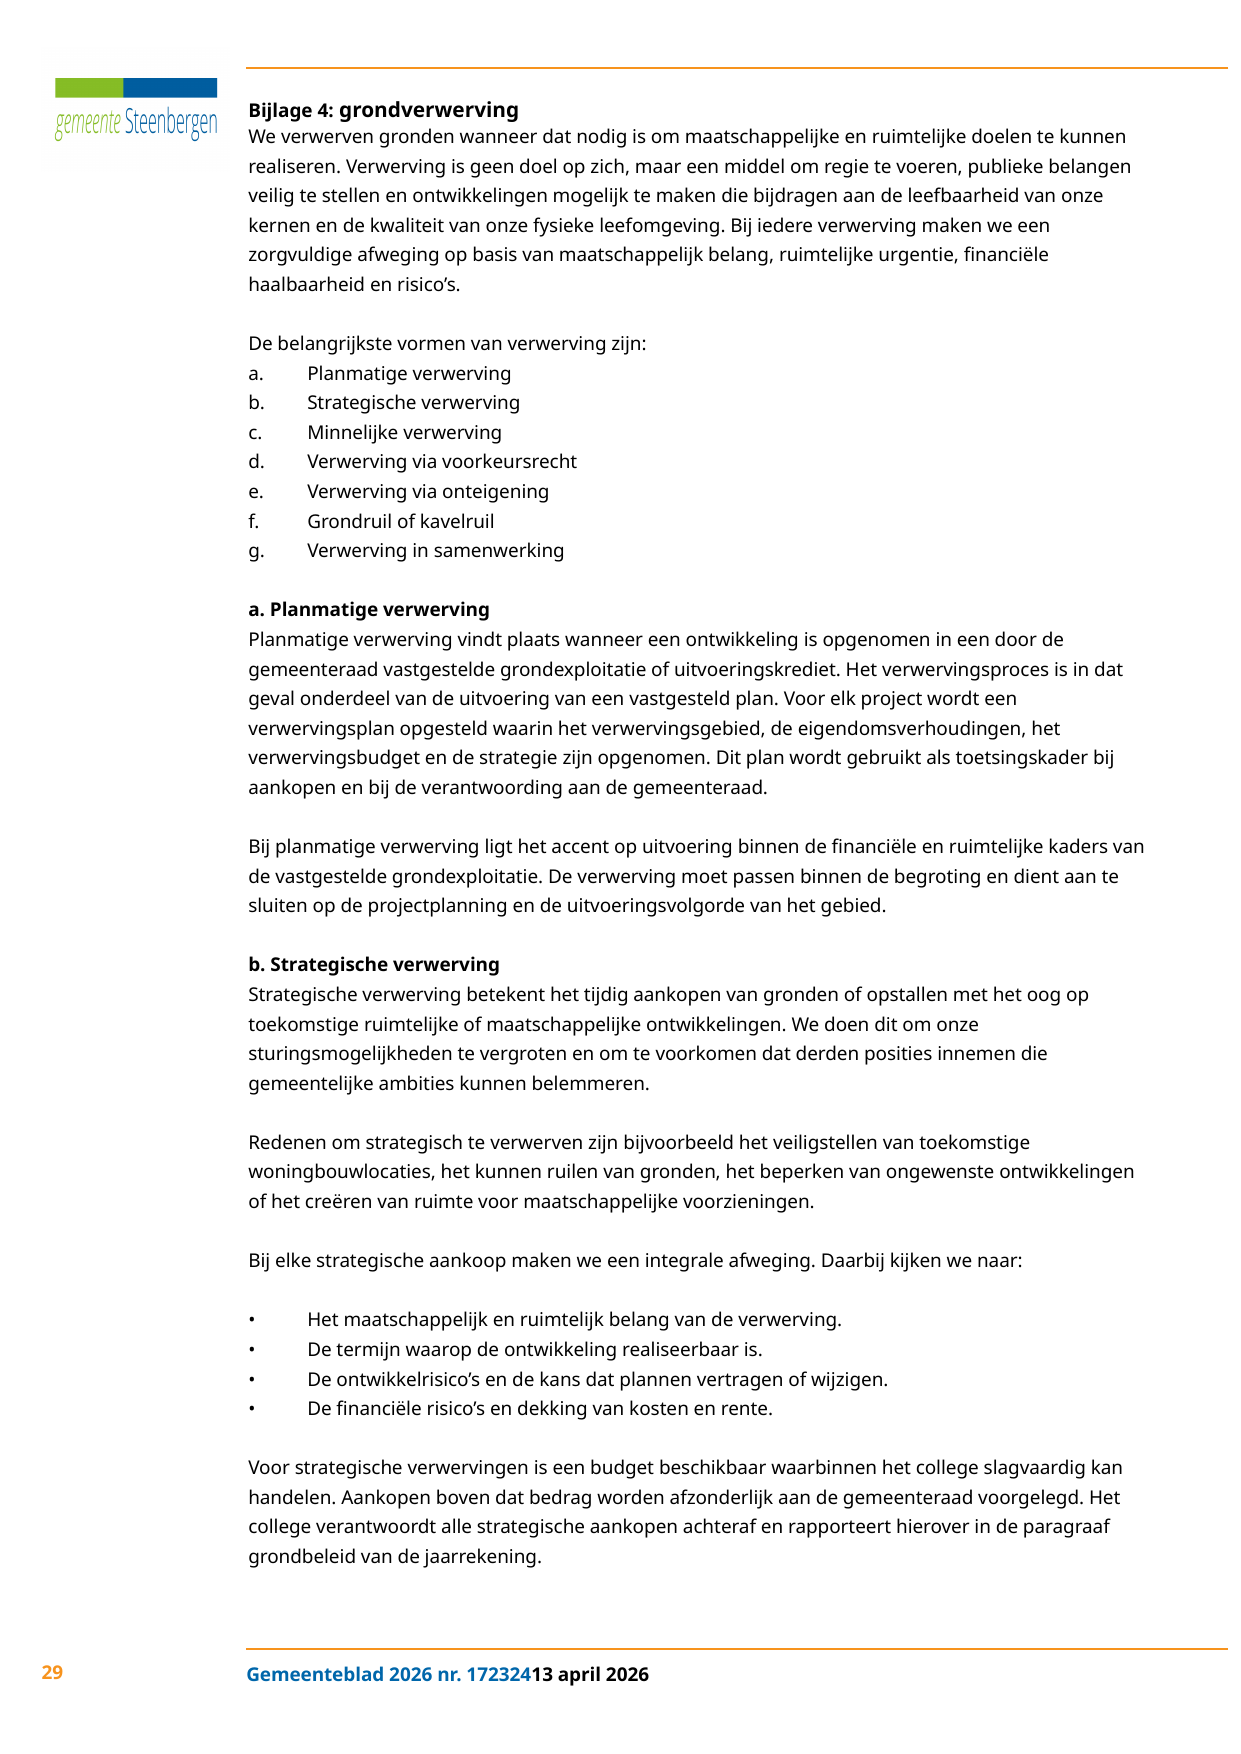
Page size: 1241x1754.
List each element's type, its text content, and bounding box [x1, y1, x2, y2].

text Redenen om strategisch te verwerven zijn bijvoorbeeld het veiligstellen van toekomstige woningbouwlocaties, het kunnen ruilen van gronden, het beperken van ongewenste ontwikkelingen of het creëren van ruimte voor maatschappelijke voorzieningen. [248, 1129, 1152, 1214]
text Planmatige verwerving vindt plaats wanneer een ontwikkeling is opgenomen in een door de gemeenteraad vastgestelde grondexploitatie of uitvoeringskrediet. Het verwervingsproces is in dat geval onderdeel van de uitvoering van een vastgesteld plan. Voor elk project wordt een verwervingsplan opgesteld waarin het verwervingsgebied, de eigendomsverhoudingen, het verwervingsbudget en de strategie zijn opgenomen. Dit plan wordt gebruikt als toetsingskader bij aankopen en bij de verantwoording aan de gemeenteraad. [248, 626, 1152, 800]
text Bijlage 4: grondverwerving [248, 95, 1152, 123]
list Strategische verwerving [248, 389, 1152, 415]
list Planmatige verwerving [248, 360, 1152, 386]
picture [41, 47, 231, 172]
text Bij planmatige verwerving ligt het accent op uitvoering binnen de financiële en ruimtelijke kaders van de vastgestelde grondexploitatie. De verwerving moet passen binnen de begroting en dient aan te sluiten op de projectplanning en de uitvoeringsvolgorde van het gebied. [248, 833, 1152, 918]
text Bij elke strategische aankoop maken we een integrale afweging. Daarbij kijken we naar: [248, 1247, 1152, 1273]
text a. Planmatige verwerving [248, 597, 1152, 622]
list Verwerving via onteigening [248, 478, 1152, 504]
list Het maatschappelijk en ruimtelijk belang van de verwerving. [248, 1307, 1152, 1332]
list Grondruil of kavelruil [248, 508, 1152, 534]
list De ontwikkelrisico’s en de kans dat plannen vertragen of wijzigen. [248, 1366, 1152, 1392]
list Verwerving in samenwerking [248, 537, 1152, 563]
text Voor strategische verwervingen is een budget beschikbaar waarbinnen het college slagvaardig kan handelen. Aankopen boven dat bedrag worden afzonderlijk aan de gemeenteraad voorgelegd. Het college verantwoordt alle strategische aankopen achteraf en rapporteert hierover in de paragraaf grondbeleid van de jaarrekening. [248, 1454, 1152, 1569]
list Verwerving via voorkeursrecht [248, 449, 1152, 474]
list De termijn waarop de ontwikkeling realiseerbaar is. [248, 1336, 1152, 1362]
list De financiële risico’s en dekking van kosten en rente. [248, 1395, 1152, 1421]
text Strategische verwerving betekent het tijdig aankopen van gronden of opstallen met het oog op toekomstige ruimtelijke of maatschappelijke ontwikkelingen. We doen dit om onze sturingsmogelijkheden te vergroten en om te voorkomen dat derden posities innemen die gemeentelijke ambities kunnen belemmeren. [248, 981, 1152, 1096]
text We verwerven gronden wanneer dat nodig is om maatschappelijke en ruimtelijke doelen te kunnen realiseren. Verwerving is geen doel op zich, maar een middel om regie te voeren, publieke belangen veilig te stellen en ontwikkelingen mogelijk te maken die bijdragen aan de leefbaarheid van onze kernen en de kwaliteit van onze fysieke leefomgeving. Bij iedere verwerving maken we een zorgvuldige afweging op basis van maatschappelijk belang, ruimtelijke urgentie, financiële haalbaarheid en risico’s. [248, 123, 1152, 297]
text b. Strategische verwerving [248, 952, 1152, 977]
text De belangrijkste vormen van verwerving zijn: [248, 330, 1152, 356]
list Minnelijke verwerving [248, 419, 1152, 445]
